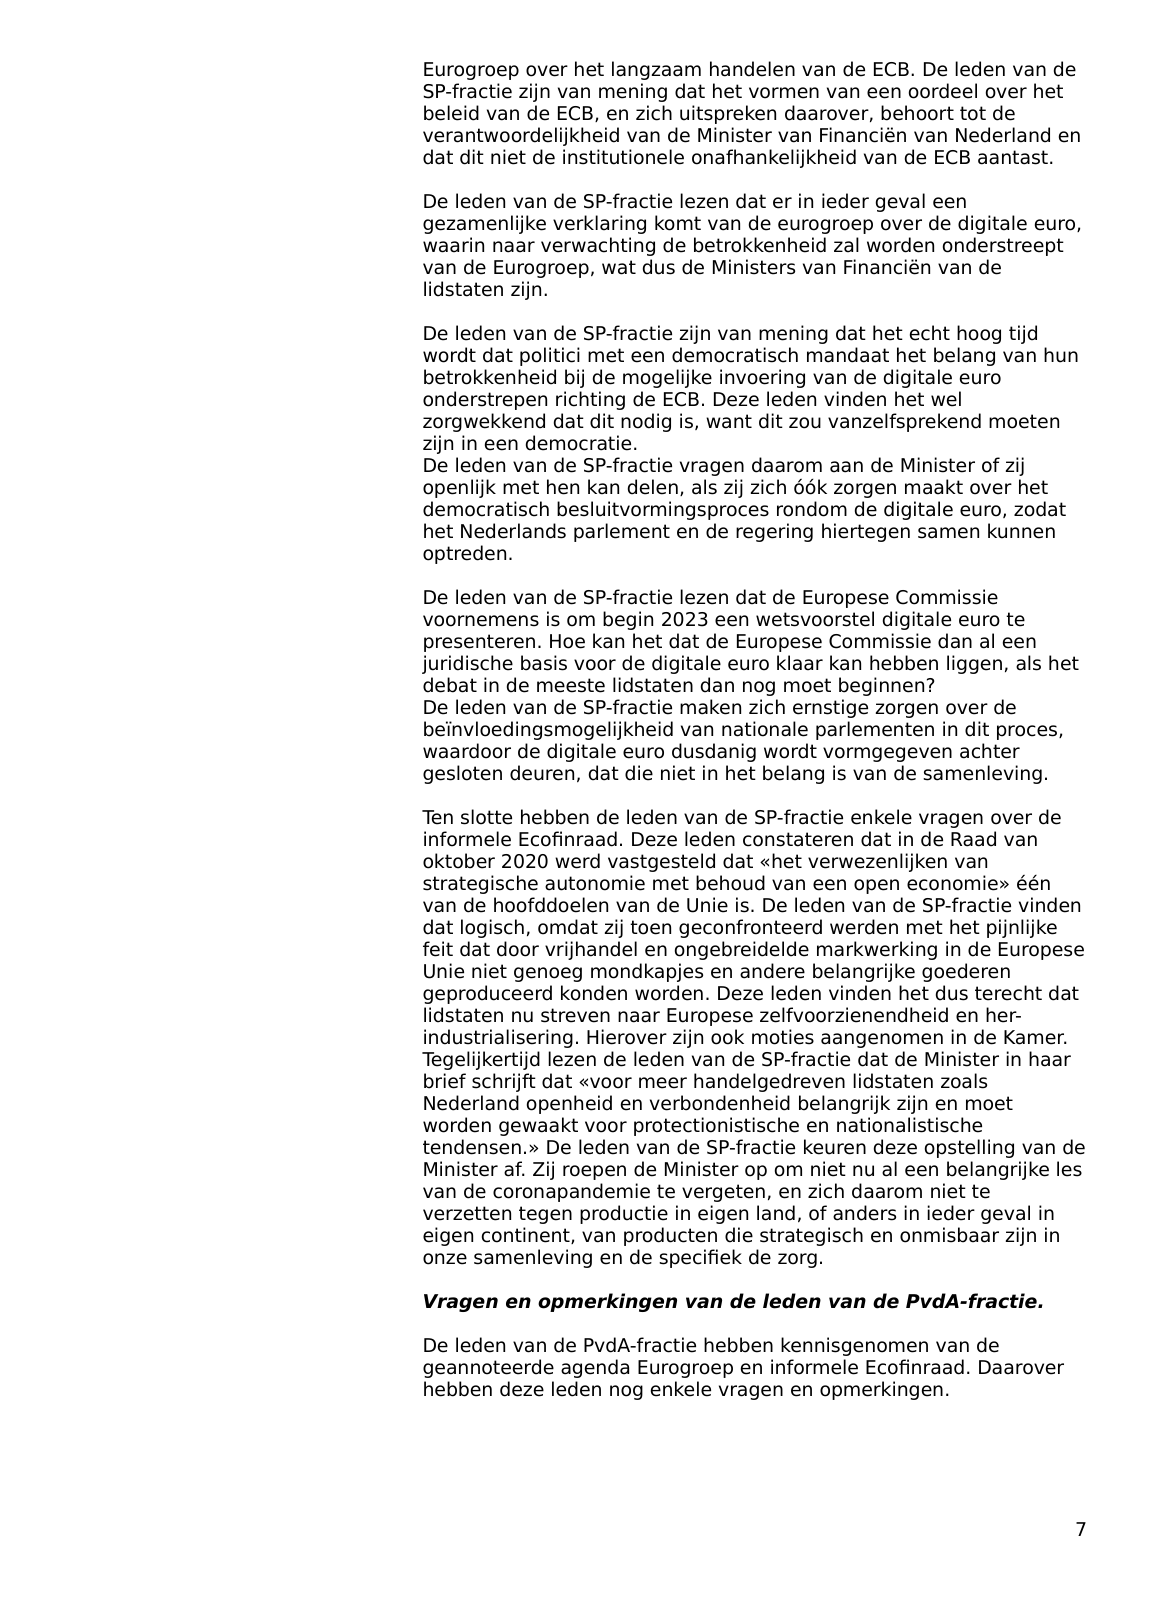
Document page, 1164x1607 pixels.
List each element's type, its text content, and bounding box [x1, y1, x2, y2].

text De leden van de SP-fractie zijn van mening dat het echt hoog tijd wordt dat politici met een democratisch mandaat het belang van hun betrokkenheid bij de mogelijke invoering van de digitale euro onderstrepen richting de ECB. Deze leden vinden het wel zorgwekkend dat dit nodig is, want dit zou vanzelfsprekend moeten zijn in een democratie. [422, 323, 1087, 455]
subtitle Vragen en opmerkingen van de leden van de PvdA-fractie. [422, 1291, 1087, 1313]
text De leden van de PvdA-fractie hebben kennisgenomen van de geannoteerde agenda Eurogroep en informele Ecofinraad. Daarover hebben deze leden nog enkele vragen en opmerkingen. [422, 1335, 1087, 1401]
text De leden van de SP-fractie lezen dat er in ieder geval een gezamenlijke verklaring komt van de eurogroep over de digitale euro, waarin naar verwachting de betrokkenheid zal worden onderstreept van de Eurogroep, wat dus de Ministers van Financiën van de lidstaten zijn. [422, 191, 1087, 301]
text De leden van de SP-fractie lezen dat de Europese Commissie voornemens is om begin 2023 een wetsvoorstel digitale euro te presenteren. Hoe kan het dat de Europese Commissie dan al een juridische basis voor de digitale euro klaar kan hebben liggen, als het debat in de meeste lidstaten dan nog moet beginnen? [422, 587, 1087, 697]
text De leden van de SP-fractie vragen daarom aan de Minister of zij openlijk met hen kan delen, als zij zich óók zorgen maakt over het democratisch besluitvormingsproces rondom de digitale euro, zodat het Nederlands parlement en de regering hiertegen samen kunnen optreden. [422, 455, 1087, 565]
text Eurogroep over het langzaam handelen van de ECB. De leden van de SP-fractie zijn van mening dat het vormen van een oordeel over het beleid van de ECB, en zich uitspreken daarover, behoort tot de verantwoordelijkheid van de Minister van Financiën van Nederland en dat dit niet de institutionele onafhankelijkheid van de ECB aantast. [422, 59, 1087, 169]
text Ten slotte hebben de leden van de SP-fractie enkele vragen over de informele Ecofinraad. Deze leden constateren dat in de Raad van oktober 2020 werd vastgesteld dat «het verwezenlijken van strategische autonomie met behoud van een open economie» één van de hoofddoelen van de Unie is. De leden van de SP-fractie vinden dat logisch, omdat zij toen geconfronteerd werden met het pijnlijke feit dat door vrijhandel en ongebreidelde markwerking in de Europese Unie niet genoeg mondkapjes en andere belangrijke goederen geproduceerd konden worden. Deze leden vinden het dus terecht dat lidstaten nu streven naar Europese zelfvoorzienendheid en her-industrialisering. Hierover zijn ook moties aangenomen in de Kamer. Tegelijkertijd lezen de leden van de SP-fractie dat de Minister in haar brief schrijft dat «voor meer handelgedreven lidstaten zoals Nederland openheid en verbondenheid belangrijk zijn en moet worden gewaakt voor protectionistische en nationalistische tendensen.» De leden van de SP-fractie keuren deze opstelling van de Minister af. Zij roepen de Minister op om niet nu al een belangrijke les van de coronapandemie te vergeten, en zich daarom niet te verzetten tegen productie in eigen land, of anders in ieder geval in eigen continent, van producten die strategisch en onmisbaar zijn in onze samenleving en de specifiek de zorg. [422, 807, 1087, 1269]
text De leden van de SP-fractie maken zich ernstige zorgen over de beïnvloedingsmogelijkheid van nationale parlementen in dit proces, waardoor de digitale euro dusdanig wordt vormgegeven achter gesloten deuren, dat die niet in het belang is van de samenleving. [422, 697, 1087, 785]
